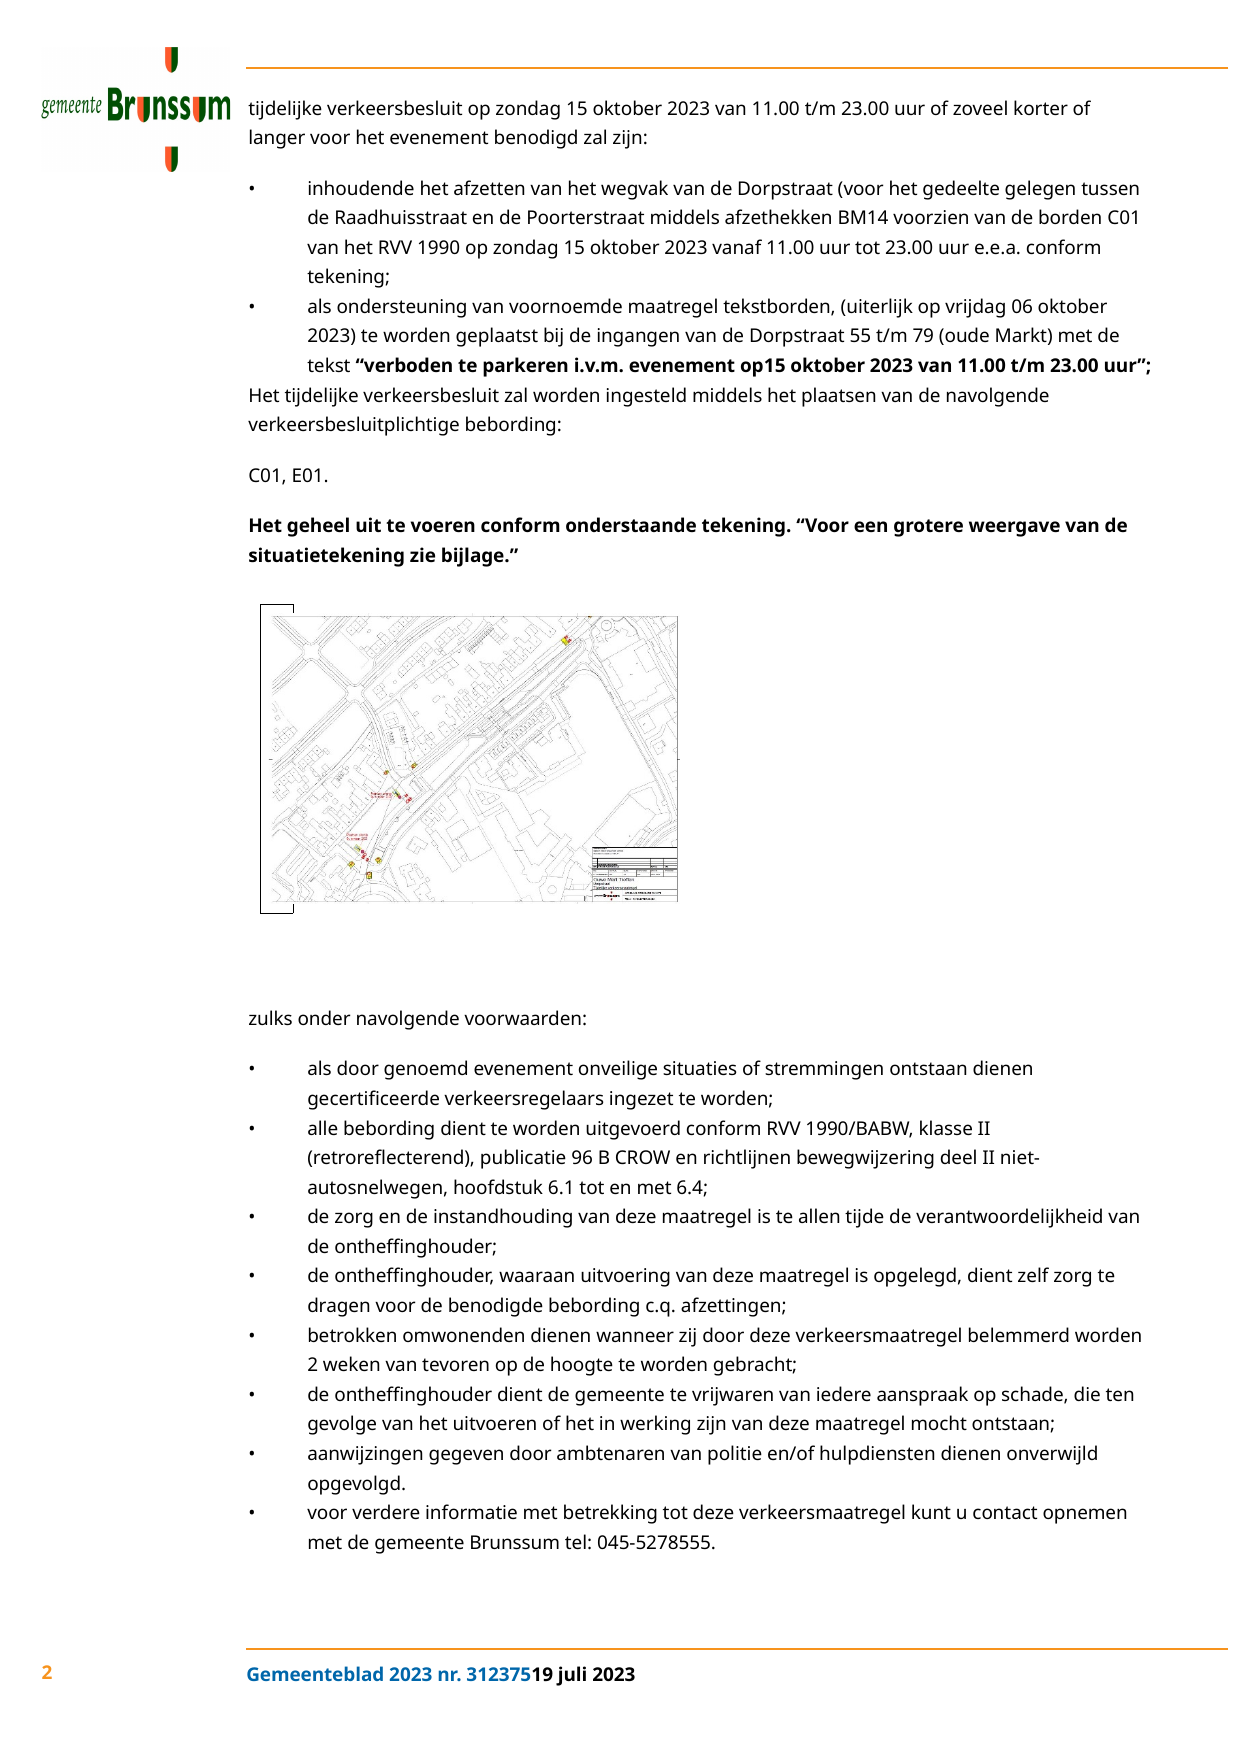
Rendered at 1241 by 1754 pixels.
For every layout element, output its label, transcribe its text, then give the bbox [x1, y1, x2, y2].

text Het geheel uit te voeren conform onderstaande tekening. “Voor een grotere weergave van de situatietekening zie bijlage.” [248, 512, 1152, 568]
text Het tijdelijke verkeersbesluit zal worden ingesteld middels het plaatsen van de navolgende verkeersbesluitplichtige bebording: [248, 382, 1152, 437]
text zulks onder navolgende voorwaarden: [248, 1005, 1152, 1031]
picture [268, 613, 680, 904]
list de zorg en de instandhouding van deze maatregel is te allen tijde de verantwoordelijkheid van de ontheffinghouder; [248, 1203, 1152, 1259]
text tijdelijke verkeersbesluit op zondag 15 oktober 2023 van 11.00 t/m 23.00 uur of zoveel korter of langer voor het evenement benodigd zal zijn: [248, 95, 1152, 150]
list aanwijzingen gegeven door ambtenaren van politie en/of hulpdiensten dienen onverwijld opgevolgd. [248, 1440, 1152, 1496]
list als ondersteuning van voornoemde maatregel tekstborden, (uiterlijk op vrijdag 06 oktober 2023) te worden geplaatst bij de ingangen van de Dorpstraat 55 t/m 79 (oude Markt) met de tekst “verboden te parkeren i.v.m. evenement op15 oktober 2023 van 11.00 t/m 23.00 uur”; [248, 293, 1152, 378]
list als door genoemd evenement onveilige situaties of stremmingen ontstaan dienen gecertificeerde verkeersregelaars ingezet te worden; [248, 1056, 1152, 1111]
picture [41, 47, 231, 172]
list de ontheffinghouder, waaraan uitvoering van deze maatregel is opgelegd, dient zelf zorg te dragen voor de benodigde bebording c.q. afzettingen; [248, 1263, 1152, 1318]
text C01, E01. [248, 462, 1152, 488]
list voor verdere informatie met betrekking tot deze verkeersmaatregel kunt u contact opnemen met de gemeente Brunssum tel: 045-5278555. [248, 1499, 1152, 1555]
list inhoudende het afzetten van het wegvak van de Dorpstraat (voor het gedeelte gelegen tussen de Raadhuisstraat en de Poorterstraat middels afzethekken BM14 voorzien van de borden C01 van het RVV 1990 op zondag 15 oktober 2023 vanaf 11.00 uur tot 23.00 uur e.e.a. conform tekening; [248, 175, 1152, 289]
list betrokken omwonenden dienen wanneer zij door deze verkeersmaatregel belemmerd worden 2 weken van tevoren op de hoogte te worden gebracht; [248, 1322, 1152, 1377]
list de ontheffinghouder dient de gemeente te vrijwaren van iedere aanspraak op schade, die ten gevolge van het uitvoeren of het in werking zijn van deze maatregel mocht ontstaan; [248, 1381, 1152, 1436]
list alle bebording dient te worden uitgevoerd conform RVV 1990/BABW, klasse II (retroreflecterend), publicatie 96 B CROW en richtlijnen bewegwijzering deel II niet-autosnelwegen, hoofdstuk 6.1 tot en met 6.4; [248, 1115, 1152, 1200]
